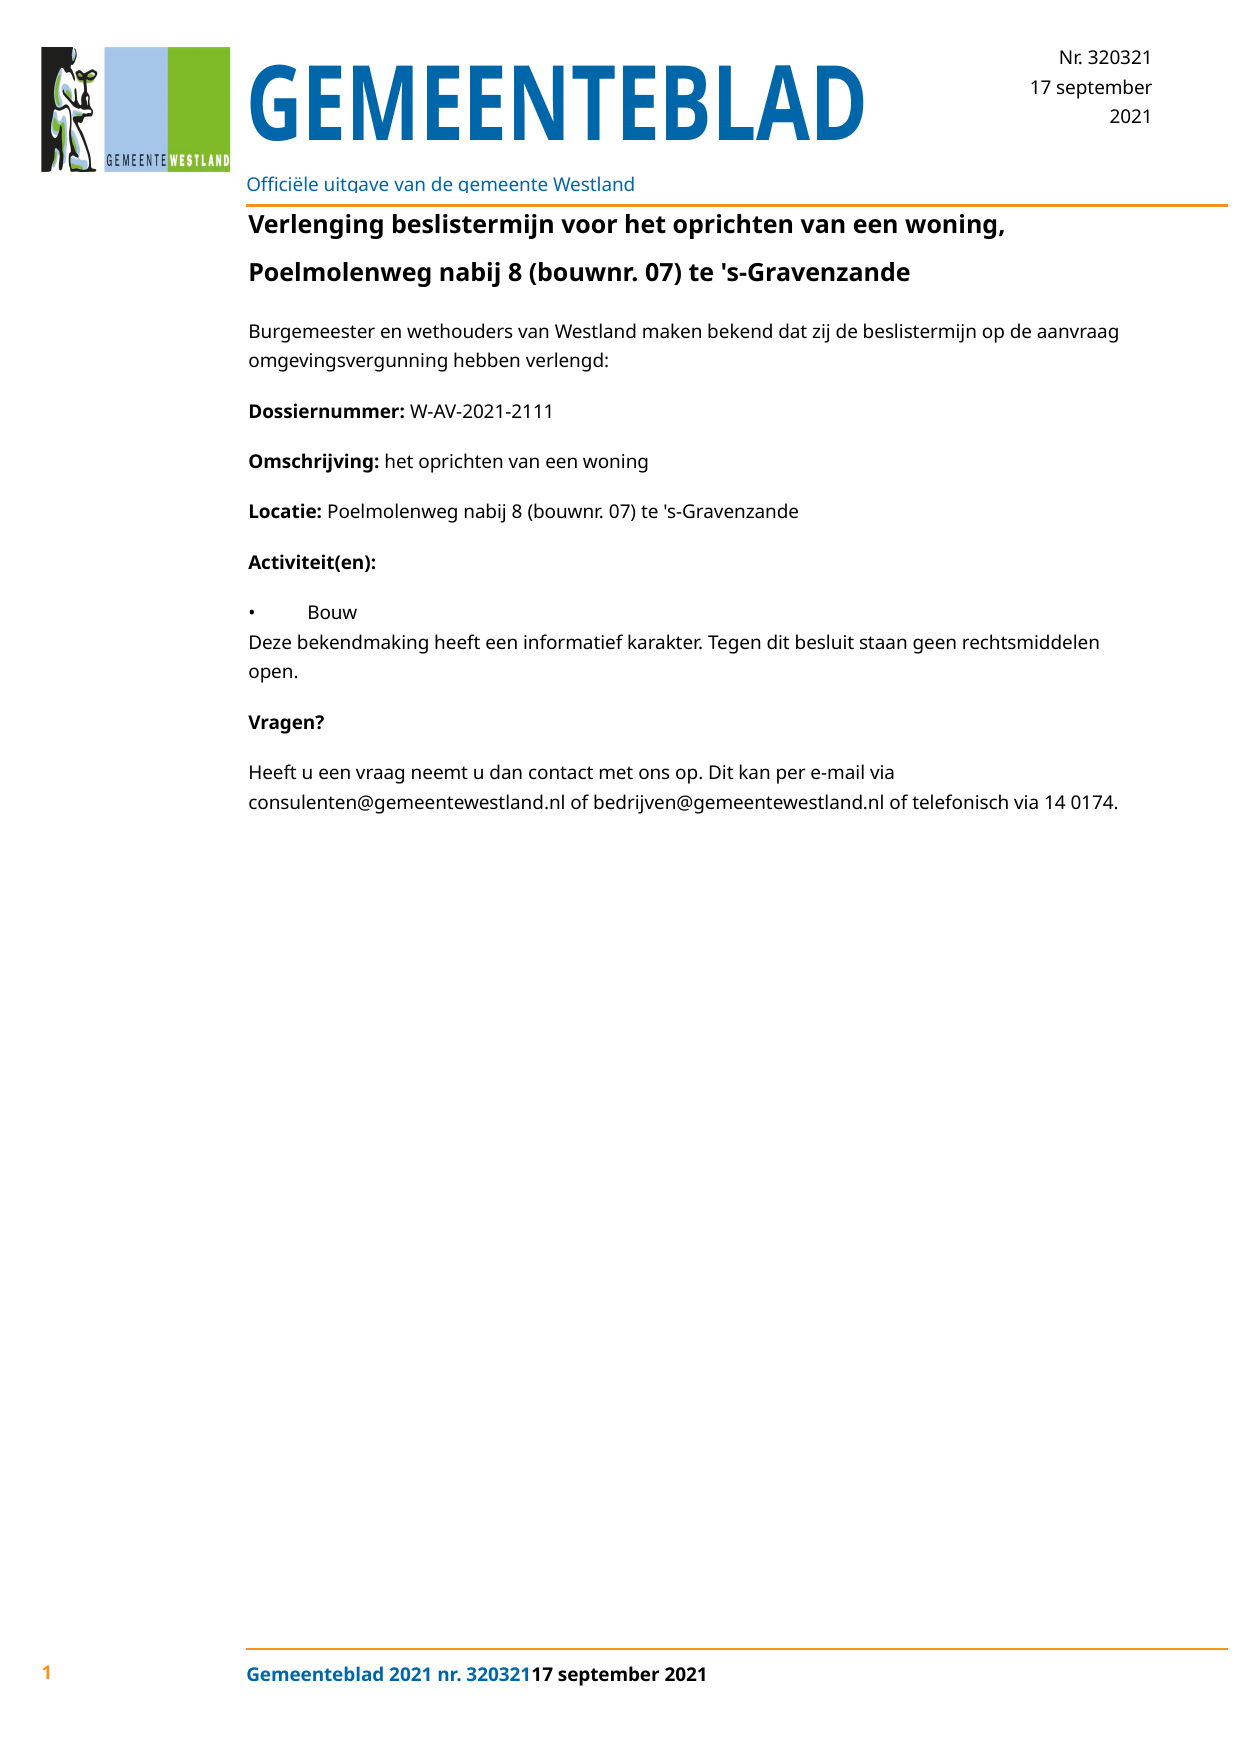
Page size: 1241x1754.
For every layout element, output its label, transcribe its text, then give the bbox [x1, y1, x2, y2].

text Verlenging beslistermijn voor het oprichten van een woning, Poelmolenweg nabij 8 (bouwnr. 07) te 's-Gravenzande [248, 207, 1152, 288]
text Vragen? [248, 709, 1152, 735]
text Dossiernummer: W-AV-2021-2111 [248, 398, 1152, 424]
text Locatie: Poelmolenweg nabij 8 (bouwnr. 07) te 's-Gravenzande [248, 499, 1152, 524]
text Deze bekendmaking heeft een informatief karakter. Tegen dit besluit staan geen rechtsmiddelen open. [248, 629, 1152, 684]
text Heeft u een vraag neemt u dan contact met ons op. Dit kan per e-mail via consulenten@gemeentewestland.nl of bedrijven@gemeentewestland.nl of telefonisch via 14 0174. [248, 759, 1152, 815]
text Burgemeester en wethouders van Westland maken bekend dat zij de beslistermijn op de aanvraag omgevingsvergunning hebben verlengd: [248, 318, 1152, 373]
picture [41, 47, 231, 172]
text Activiteit(en): [248, 549, 1152, 575]
text Omschrijving: het oprichten van een woning [248, 448, 1152, 474]
list Bouw [248, 599, 1152, 625]
